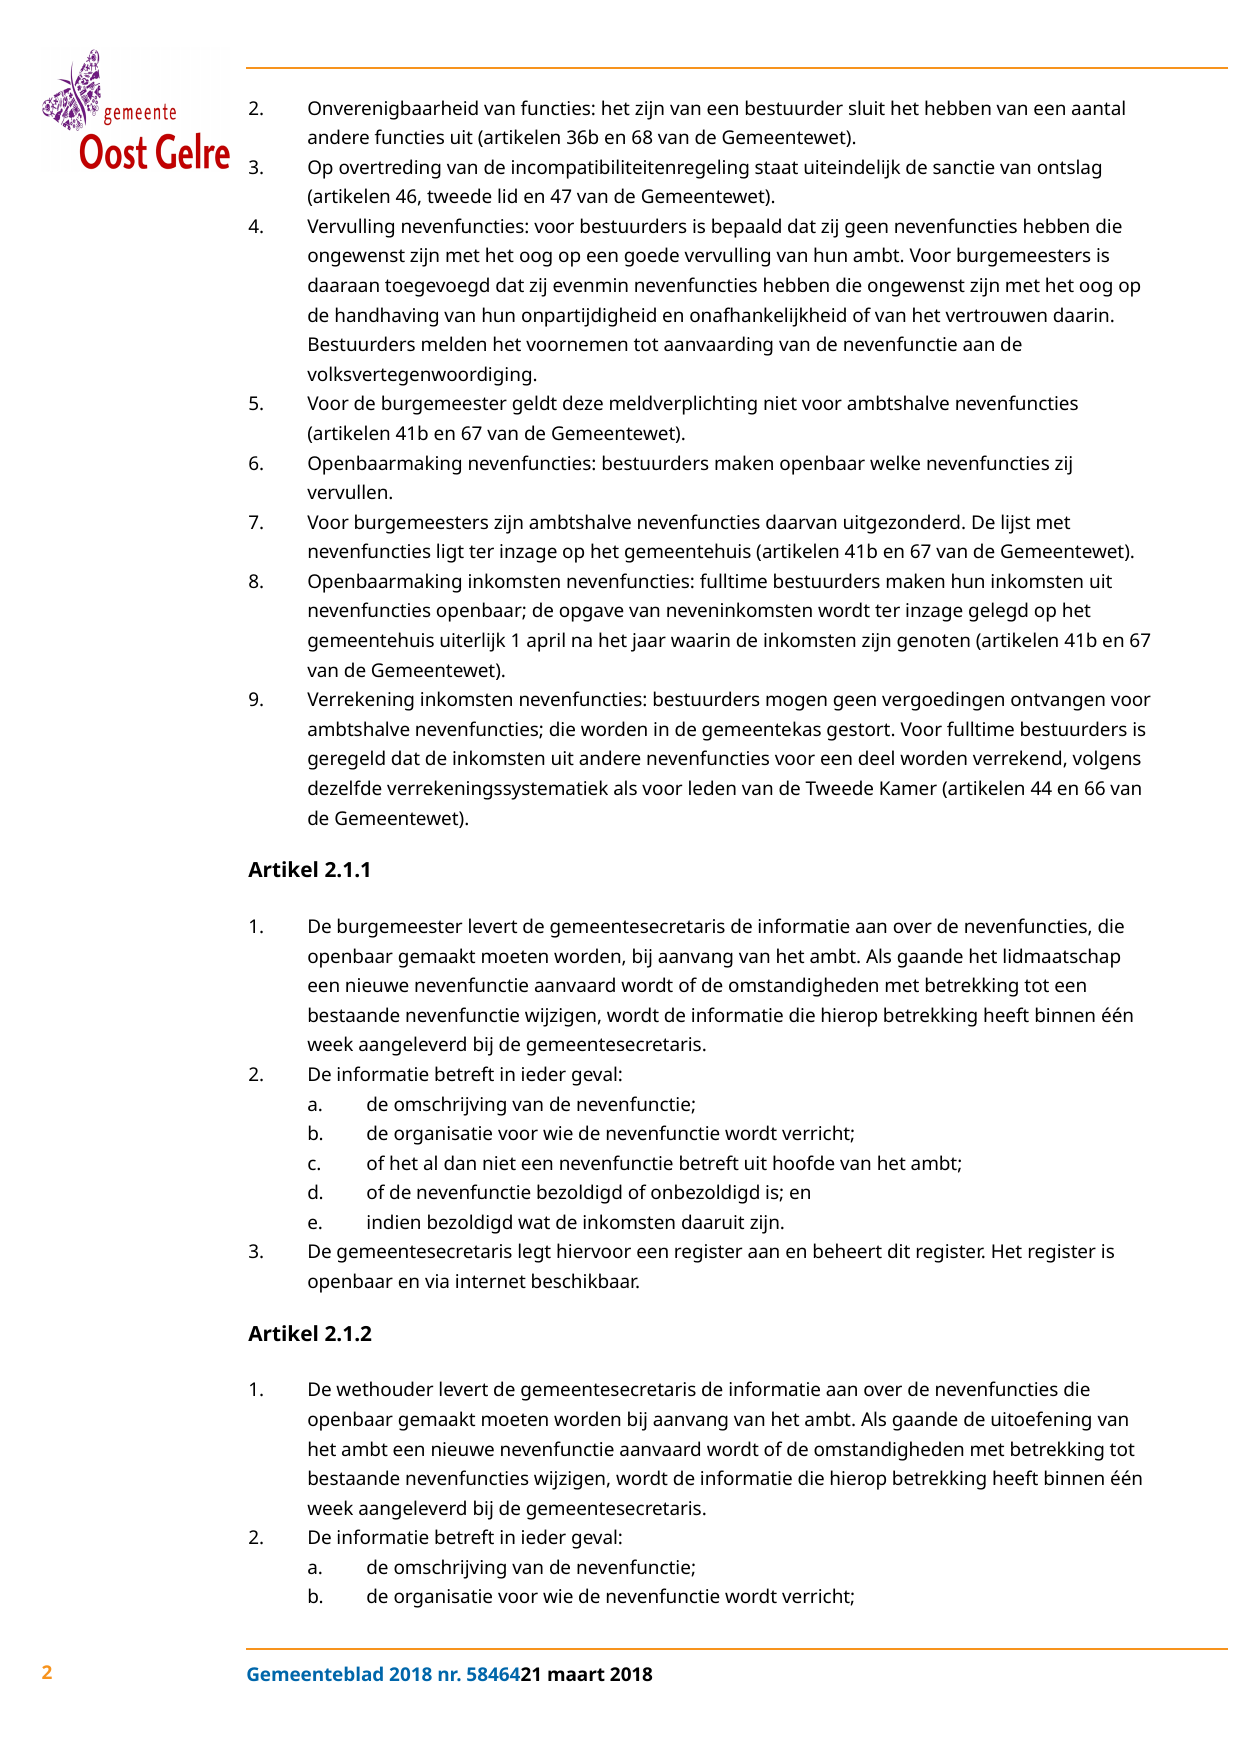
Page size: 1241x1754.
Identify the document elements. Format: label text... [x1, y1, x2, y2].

list de organisatie voor wie de nevenfunctie wordt verricht; [307, 1120, 1152, 1146]
list Voor burgemeesters zijn ambtshalve nevenfuncties daarvan uitgezonderd. De lijst met nevenfuncties ligt ter inzage op het gemeentehuis (artikelen 41b en 67 van de Gemeentewet). [248, 509, 1152, 564]
text Artikel 2.1.1 [248, 855, 1152, 884]
list Openbaarmaking inkomsten nevenfuncties: fulltime bestuurders maken hun inkomsten uit nevenfuncties openbaar; de opgave van neveninkomsten wordt ter inzage gelegd op het gemeentehuis uiterlijk 1 april na het jaar waarin de inkomsten zijn genoten (artikelen 41b en 67 van de Gemeentewet). [248, 568, 1152, 683]
text Artikel 2.1.2 [248, 1319, 1152, 1347]
list De informatie betreft in ieder geval: [248, 1061, 1152, 1087]
list Voor de burgemeester geldt deze meldverplichting niet voor ambtshalve nevenfuncties (artikelen 41b en 67 van de Gemeentewet). [248, 391, 1152, 446]
list Openbaarmaking nevenfuncties: bestuurders maken openbaar welke nevenfuncties zij vervullen. [248, 450, 1152, 505]
list Onverenigbaarheid van functies: het zijn van een bestuurder sluit het hebben van een aantal andere functies uit (artikelen 36b en 68 van de Gemeentewet). [248, 95, 1152, 150]
list indien bezoldigd wat de inkomsten daaruit zijn. [307, 1209, 1152, 1235]
list Verrekening inkomsten nevenfuncties: bestuurders mogen geen vergoedingen ontvangen voor ambtshalve nevenfuncties; die worden in de gemeentekas gestort. Voor fulltime bestuurders is geregeld dat de inkomsten uit andere nevenfuncties voor een deel worden verrekend, volgens dezelfde verrekeningssystematiek als voor leden van de Tweede Kamer (artikelen 44 en 66 van de Gemeentewet). [248, 686, 1152, 831]
list of het al dan niet een nevenfunctie betreft uit hoofde van het ambt; [307, 1150, 1152, 1176]
list de organisatie voor wie de nevenfunctie wordt verricht; [307, 1584, 1152, 1609]
list de omschrijving van de nevenfunctie; [307, 1554, 1152, 1580]
list De informatie betreft in ieder geval: [248, 1524, 1152, 1550]
list of de nevenfunctie bezoldigd of onbezoldigd is; en [307, 1179, 1152, 1205]
list Vervulling nevenfuncties: voor bestuurders is bepaald dat zij geen nevenfuncties hebben die ongewenst zijn met het oog op een goede vervulling van hun ambt. Voor burgemeesters is daaraan toegevoegd dat zij evenmin nevenfuncties hebben die ongewenst zijn met het oog op de handhaving van hun onpartijdigheid en onafhankelijkheid of van het vertrouwen daarin. Bestuurders melden het voornemen tot aanvaarding van de nevenfunctie aan de volksvertegenwoordiging. [248, 213, 1152, 387]
list Op overtreding van de incompatibiliteitenregeling staat uiteindelijk de sanctie van ontslag (artikelen 46, tweede lid en 47 van de Gemeentewet). [248, 154, 1152, 209]
list De gemeentesecretaris legt hiervoor een register aan en beheert dit register. Het register is openbaar en via internet beschikbaar. [248, 1239, 1152, 1294]
list De wethouder levert de gemeentesecretaris de informatie aan over de nevenfuncties die openbaar gemaakt moeten worden bij aanvang van het ambt. Als gaande de uitoefening van het ambt een nieuwe nevenfunctie aanvaard wordt of de omstandigheden met betrekking tot bestaande nevenfuncties wijzigen, wordt de informatie die hierop betrekking heeft binnen één week aangeleverd bij de gemeentesecretaris. [248, 1377, 1152, 1521]
list De burgemeester levert de gemeentesecretaris de informatie aan over de nevenfuncties, die openbaar gemaakt moeten worden, bij aanvang van het ambt. Als gaande het lidmaatschap een nieuwe nevenfunctie aanvaard wordt of de omstandigheden met betrekking tot een bestaande nevenfunctie wijzigen, wordt de informatie die hierop betrekking heeft binnen één week aangeleverd bij de gemeentesecretaris. [248, 913, 1152, 1057]
picture [41, 47, 231, 172]
list de omschrijving van de nevenfunctie; [307, 1091, 1152, 1116]
